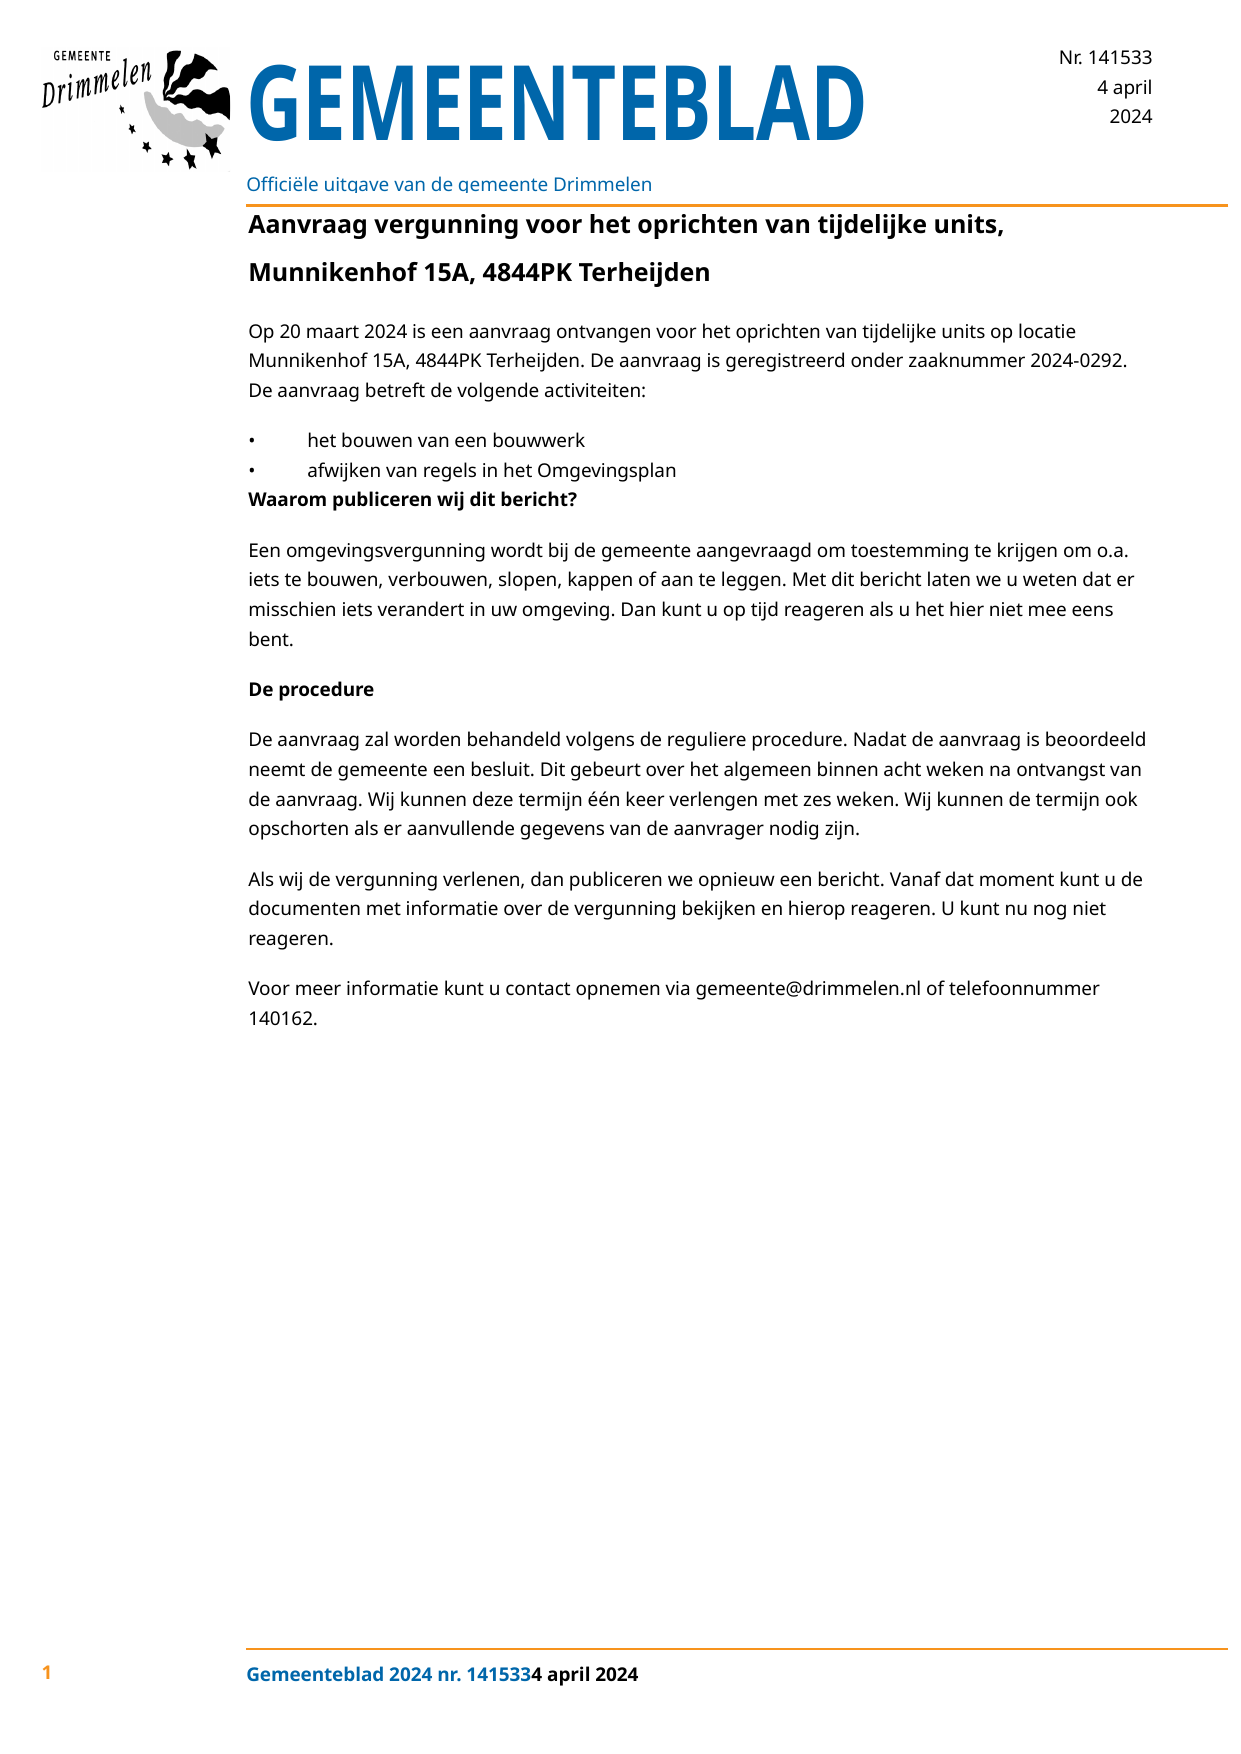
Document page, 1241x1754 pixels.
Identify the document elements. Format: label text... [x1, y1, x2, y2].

text Aanvraag vergunning voor het oprichten van tijdelijke units, Munnikenhof 15A, 4844PK Terheijden [248, 207, 1152, 288]
text De procedure [248, 676, 1152, 702]
list het bouwen van een bouwwerk [248, 427, 1152, 453]
text Als wij de vergunning verlenen, dan publiceren we opnieuw een bericht. Vanaf dat moment kunt u de documenten met informatie over de vergunning bekijken en hierop reageren. U kunt nu nog niet reageren. [248, 866, 1152, 951]
text Voor meer informatie kunt u contact opnemen via gemeente@drimmelen.nl of telefoonnummer 140162. [248, 975, 1152, 1031]
text De aanvraag zal worden behandeld volgens de reguliere procedure. Nadat de aanvraag is beoordeeld neemt de gemeente een besluit. Dit gebeurt over het algemeen binnen acht weken na ontvangst van de aanvraag. Wij kunnen deze termijn één keer verlengen met zes weken. Wij kunnen de termijn ook opschorten als er aanvullende gegevens van de aanvrager nodig zijn. [248, 727, 1152, 841]
picture [41, 47, 231, 172]
list afwijken van regels in het Omgevingsplan [248, 457, 1152, 483]
text Op 20 maart 2024 is een aanvraag ontvangen voor het oprichten van tijdelijke units op locatie Munnikenhof 15A, 4844PK Terheijden. De aanvraag is geregistreerd onder zaaknummer 2024-0292. De aanvraag betreft de volgende activiteiten: [248, 318, 1152, 403]
text Waarom publiceren wij dit bericht? [248, 487, 1152, 512]
text Een omgevingsvergunning wordt bij de gemeente aangevraagd om toestemming te krijgen om o.a. iets te bouwen, verbouwen, slopen, kappen of aan te leggen. Met dit bericht laten we u weten dat er misschien iets verandert in uw omgeving. Dan kunt u op tijd reageren als u het hier niet mee eens bent. [248, 537, 1152, 652]
